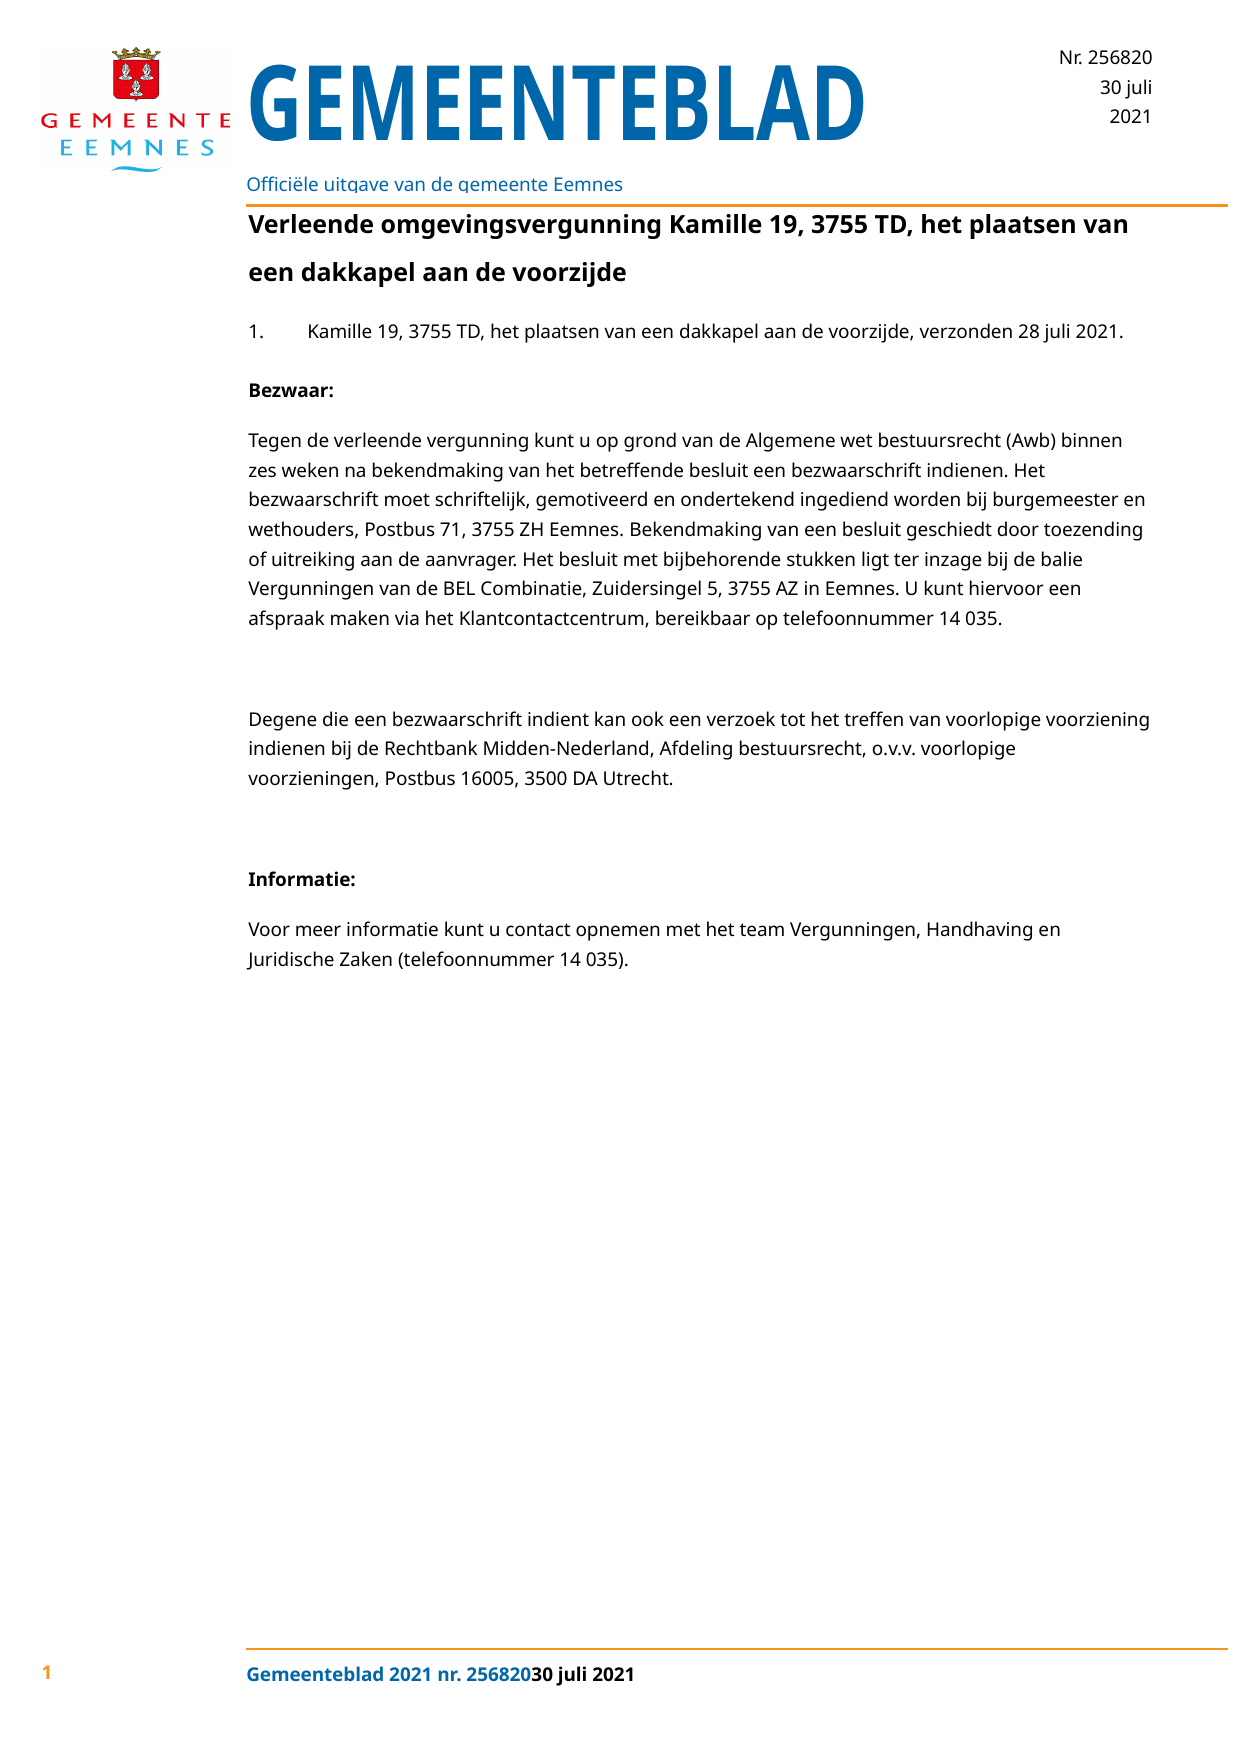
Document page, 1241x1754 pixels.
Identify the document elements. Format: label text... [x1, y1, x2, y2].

picture [41, 47, 231, 172]
text Voor meer informatie kunt u contact opnemen met het team Vergunningen, Handhaving en Juridische Zaken (telefoonnummer 14 035). [248, 916, 1152, 972]
text Informatie: [248, 866, 1152, 892]
list Kamille 19, 3755 TD, het plaatsen van een dakkapel aan de voorzijde, verzonden 28 juli 2021. [248, 318, 1152, 344]
text Bezwaar: [248, 377, 1152, 403]
text Verleende omgevingsvergunning Kamille 19, 3755 TD, het plaatsen van een dakkapel aan de voorzijde [248, 207, 1152, 288]
text Tegen de verleende vergunning kunt u op grond van de Algemene wet bestuursrecht (Awb) binnen zes weken na bekendmaking van het betreffende besluit een bezwaarschrift indienen. Het bezwaarschrift moet schriftelijk, gemotiveerd en ondertekend ingediend worden bij burgemeester en wethouders, Postbus 71, 3755 ZH Eemnes. Bekendmaking van een besluit geschiedt door toezending of uitreiking aan de aanvrager. Het besluit met bijbehorende stukken ligt ter inzage bij de balie Vergunningen van de BEL Combinatie, Zuidersingel 5, 3755 AZ in Eemnes. U kunt hiervoor een afspraak maken via het Klantcontactcentrum, bereikbaar op telefoonnummer 14 035. [248, 427, 1152, 631]
text Degene die een bezwaarschrift indient kan ook een verzoek tot het treffen van voorlopige voorziening indienen bij de Rechtbank Midden-Nederland, Afdeling bestuursrecht, o.v.v. voorlopige voorzieningen, Postbus 16005, 3500 DA Utrecht. [248, 706, 1152, 791]
